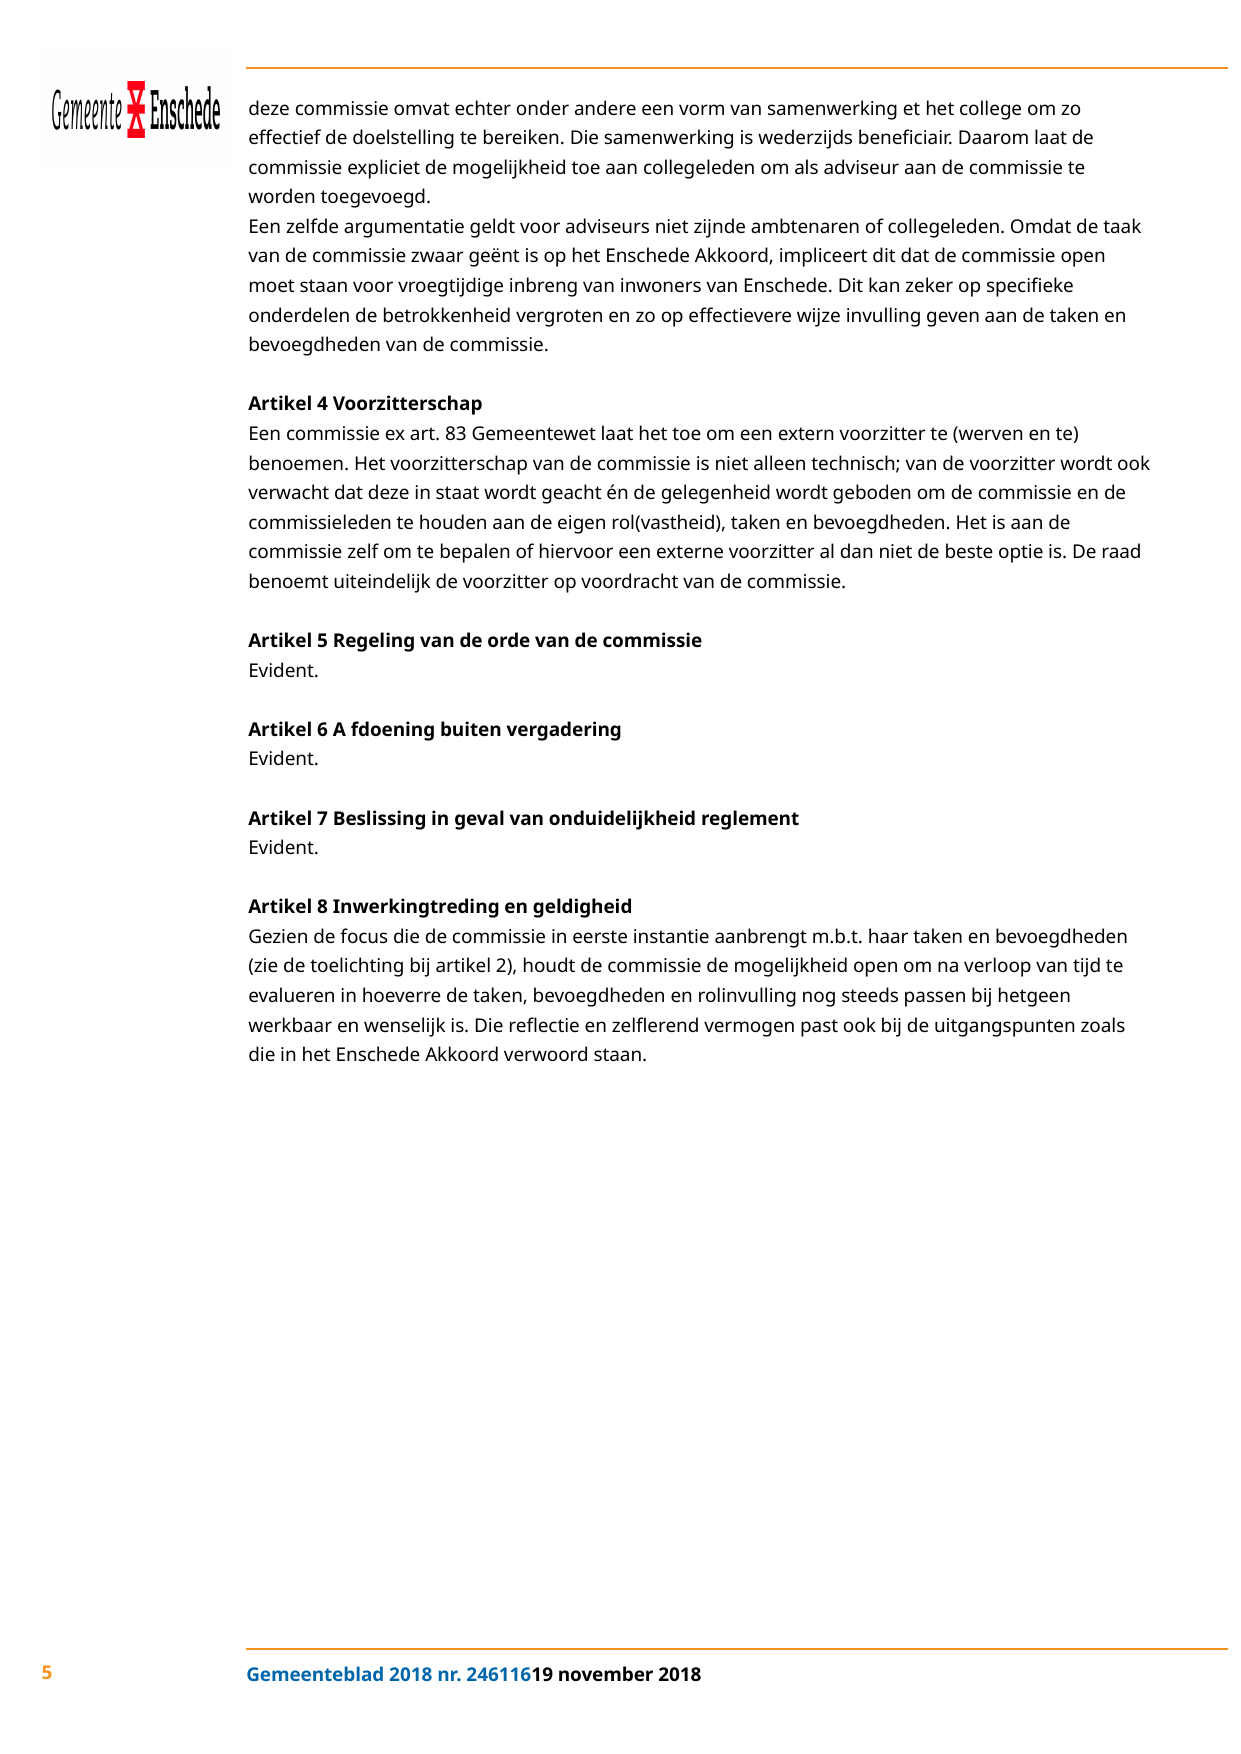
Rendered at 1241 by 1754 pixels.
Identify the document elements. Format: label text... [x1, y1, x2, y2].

text Een commissie ex art. 83 Gemeentewet laat het toe om een extern voorzitter te (werven en te) benoemen. Het voorzitterschap van de commissie is niet alleen technisch; van de voorzitter wordt ook verwacht dat deze in staat wordt geacht én de gelegenheid wordt geboden om de commissie en de commissieleden te houden aan de eigen rol(vastheid), taken en bevoegdheden. Het is aan de commissie zelf om te bepalen of hiervoor een externe voorzitter al dan niet de beste optie is. De raad benoemt uiteindelijk de voorzitter op voordracht van de commissie. [248, 420, 1152, 594]
text Artikel 6 A fdoening buiten vergadering [248, 716, 1152, 742]
text Artikel 4 Voorzitterschap [248, 391, 1152, 416]
text Evident. [248, 834, 1152, 860]
text Artikel 8 Inwerkingtreding en geldigheid [248, 893, 1152, 919]
text Gezien de focus die de commissie in eerste instantie aanbrengt m.b.t. haar taken en bevoegdheden (zie de toelichting bij artikel 2), houdt de commissie de mogelijkheid open om na verloop van tijd te evalueren in hoeverre de taken, bevoegdheden en rolinvulling nog steeds passen bij hetgeen werkbaar en wenselijk is. Die reflectie en zelflerend vermogen past ook bij de uitgangspunten zoals die in het Enschede Akkoord verwoord staan. [248, 923, 1152, 1067]
picture [41, 47, 231, 172]
text Artikel 5 Regeling van de orde van de commissie [248, 627, 1152, 653]
text Evident. [248, 746, 1152, 771]
text Artikel 7 Beslissing in geval van onduidelijkheid reglement [248, 805, 1152, 831]
text deze commissie omvat echter onder andere een vorm van samenwerking et het college om zo effectief de doelstelling te bereiken. Die samenwerking is wederzijds beneficiair. Daarom laat de commissie expliciet de mogelijkheid toe aan collegeleden om als adviseur aan de commissie te worden toegevoegd. [248, 95, 1152, 209]
text Evident. [248, 657, 1152, 683]
text Een zelfde argumentatie geldt voor adviseurs niet zijnde ambtenaren of collegeleden. Omdat de taak van de commissie zwaar geënt is op het Enschede Akkoord, impliceert dit dat de commissie open moet staan voor vroegtijdige inbreng van inwoners van Enschede. Dit kan zeker op specifieke onderdelen de betrokkenheid vergroten en zo op effectievere wijze invulling geven aan de taken en bevoegdheden van de commissie. [248, 213, 1152, 357]
